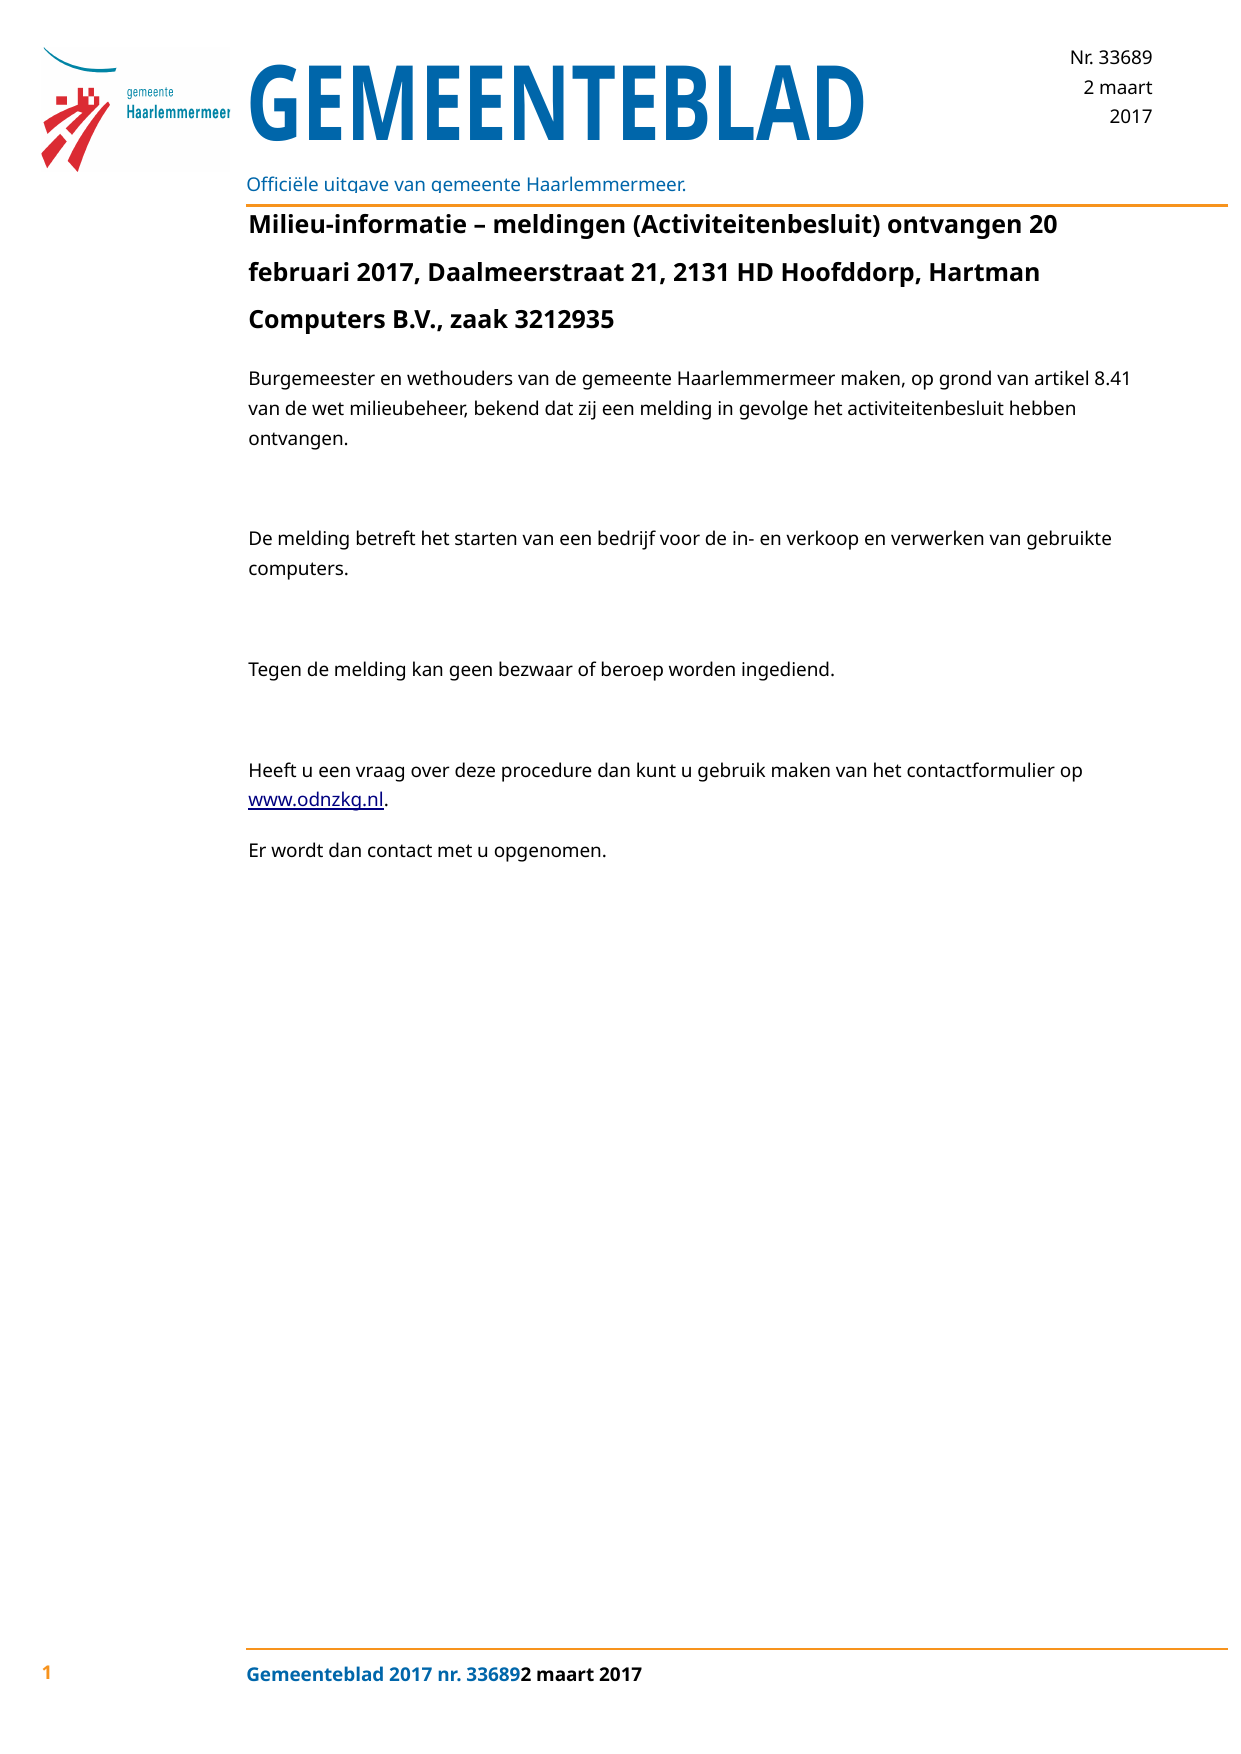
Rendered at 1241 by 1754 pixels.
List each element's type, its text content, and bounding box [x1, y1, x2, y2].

text Er wordt dan contact met u opgenomen. [248, 837, 1152, 862]
text Heeft u een vraag over deze procedure dan kunt u gebruik maken van het contactformulier op www.odnzkg.nl. [248, 757, 1152, 812]
text Tegen de melding kan geen bezwaar of beroep worden ingediend. [248, 656, 1152, 682]
text Milieu-informatie – meldingen (Activiteitenbesluit) ontvangen 20 februari 2017, Daalmeerstraat 21, 2131 HD Hoofddorp, Hartman Computers B.V., zaak 3212935 [248, 207, 1152, 336]
picture [41, 47, 231, 172]
text De melding betreft het starten van een bedrijf voor de in- en verkoop en verwerken van gebruikte computers. [248, 526, 1152, 581]
text Burgemeester en wethouders van de gemeente Haarlemmermeer maken, op grond van artikel 8.41 van de wet milieubeheer, bekend dat zij een melding in gevolge het activiteitenbesluit hebben ontvangen. [248, 366, 1152, 450]
